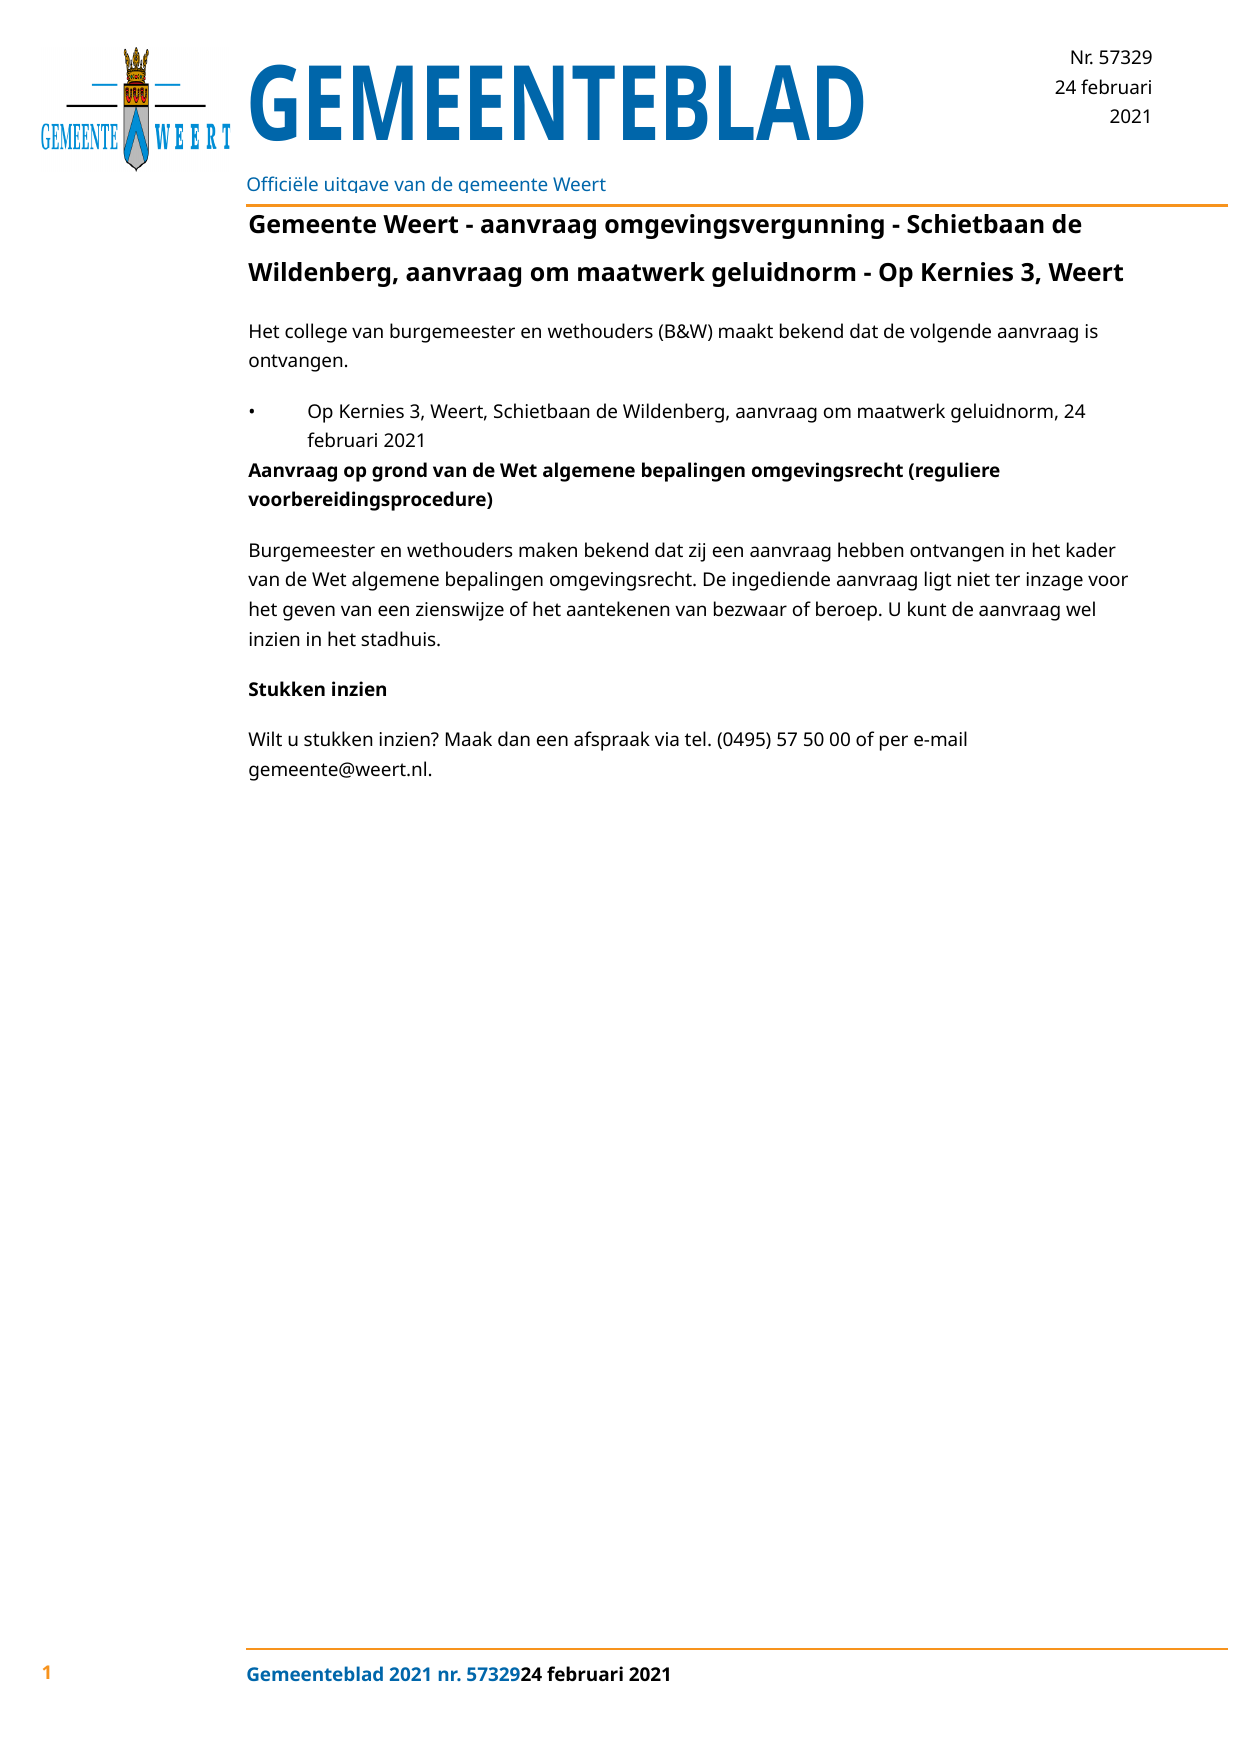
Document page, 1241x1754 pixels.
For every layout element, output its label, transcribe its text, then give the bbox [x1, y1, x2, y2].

text Gemeente Weert - aanvraag omgevingsvergunning - Schietbaan de Wildenberg, aanvraag om maatwerk geluidnorm - Op Kernies 3, Weert [248, 207, 1152, 288]
text Wilt u stukken inzien? Maak dan een afspraak via tel. (0495) 57 50 00 of per e-mail gemeente@weert.nl. [248, 727, 1152, 782]
text Burgemeester en wethouders maken bekend dat zij een aanvraag hebben ontvangen in het kader van de Wet algemene bepalingen omgevingsrecht. De ingediende aanvraag ligt niet ter inzage voor het geven van een zienswijze of het aantekenen van bezwaar of beroep. U kunt de aanvraag wel inzien in het stadhuis. [248, 537, 1152, 652]
text Stukken inzien [248, 676, 1152, 702]
picture [41, 47, 231, 172]
list Op Kernies 3, Weert, Schietbaan de Wildenberg, aanvraag om maatwerk geluidnorm, 24 februari 2021 [248, 398, 1152, 453]
text Aanvraag op grond van de Wet algemene bepalingen omgevingsrecht (reguliere voorbereidingsprocedure) [248, 457, 1152, 512]
text Het college van burgemeester en wethouders (B&W) maakt bekend dat de volgende aanvraag is ontvangen. [248, 318, 1152, 373]
